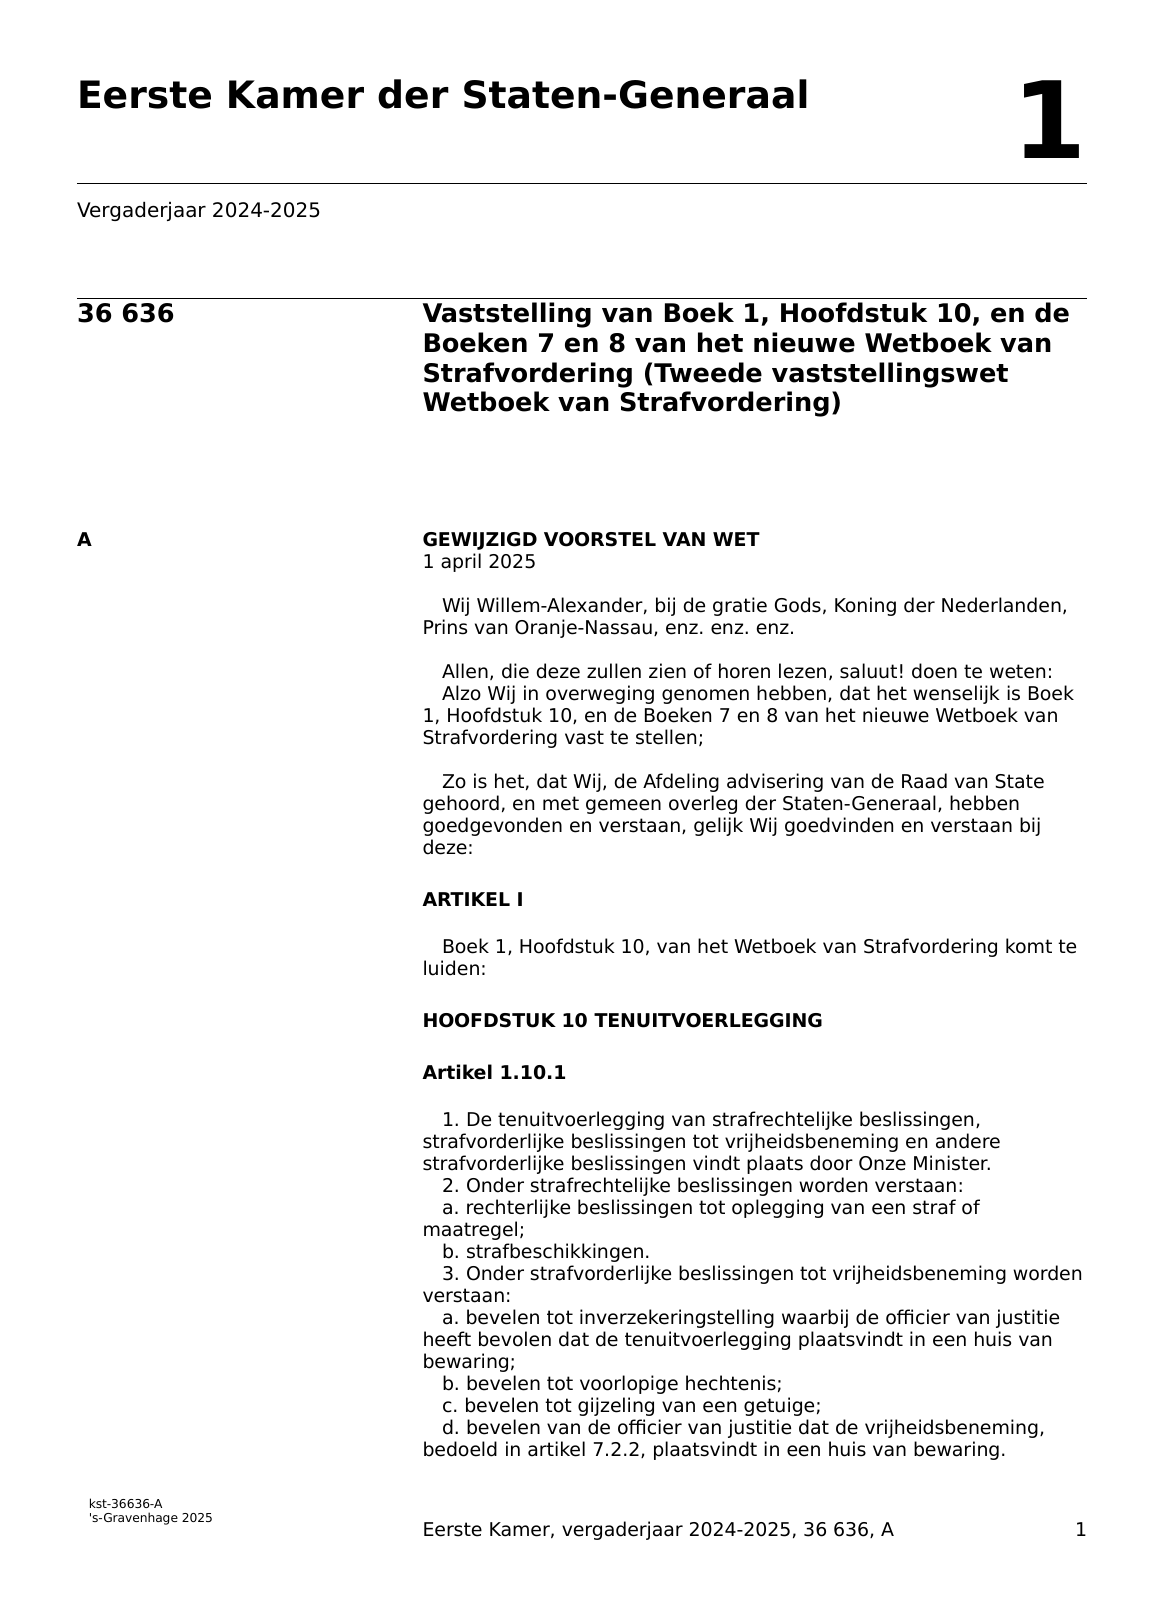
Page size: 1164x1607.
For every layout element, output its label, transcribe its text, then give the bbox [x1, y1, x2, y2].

subtitle A GEWIJZIGD VOORSTEL VAN WET [77, 529, 1087, 551]
text b. bevelen tot voorlopige hechtenis; [422, 1373, 1087, 1395]
text c. bevelen tot gijzeling van een getuige; [422, 1395, 1087, 1417]
text a. rechterlijke beslissingen tot oplegging van een straf of maatregel; [422, 1197, 1087, 1241]
text 1 april 2025 [422, 551, 1087, 573]
text d. bevelen van de officier van justitie dat de vrijheidsbeneming, bedoeld in artikel 7.2.2, plaatsvindt in een huis van bewaring. [422, 1417, 1087, 1461]
text 's-Gravenhage 2025 [88, 1511, 323, 1525]
subtitle HOOFDSTUK 10 TENUITVOERLEGGING [422, 1010, 1087, 1032]
subtitle 36 636 Vaststelling van Boek 1, Hoofdstuk 10, en de Boeken 7 en 8 van het nieuwe Wetboek van Strafvordering (Tweede vaststellingswet Wetboek van Strafvordering) [77, 299, 1087, 418]
text Allen, die deze zullen zien of horen lezen, saluut! doen te weten: [422, 661, 1087, 683]
text b. strafbeschikkingen. [422, 1241, 1087, 1263]
text Zo is het, dat Wij, de Afdeling advisering van de Raad van State gehoord, en met gemeen overleg der Staten-Generaal, hebben goedgevonden en verstaan, gelijk Wij goedvinden en verstaan bij deze: [422, 771, 1087, 859]
subtitle Artikel 1.10.1 [422, 1062, 1087, 1084]
text kst-36636-A [88, 1497, 323, 1511]
text Alzo Wij in overweging genomen hebben, dat het wenselijk is Boek 1, Hoofdstuk 10, en de Boeken 7 en 8 van het nieuwe Wetboek van Strafvordering vast te stellen; [422, 683, 1087, 749]
text 2. Onder strafrechtelijke beslissingen worden verstaan: [422, 1175, 1087, 1197]
text a. bevelen tot inverzekeringstelling waarbij de officier van justitie heeft bevolen dat de tenuitvoerlegging plaatsvindt in een huis van bewaring; [422, 1307, 1087, 1373]
subtitle ARTIKEL I [422, 889, 1087, 911]
table_header 1 [886, 59, 1087, 183]
text 3. Onder strafvorderlijke beslissingen tot vrijheidsbeneming worden verstaan: [422, 1263, 1087, 1307]
text Wij Willem-Alexander, bij de gratie Gods, Koning der Nederlanden, Prins van Oranje-Nassau, enz. enz. enz. [422, 595, 1087, 639]
text Boek 1, Hoofdstuk 10, van het Wetboek van Strafvordering komt te luiden: [422, 936, 1087, 980]
table_cell Vergaderjaar 2024-2025 [77, 184, 1087, 298]
text 1. De tenuitvoerlegging van strafrechtelijke beslissingen, strafvorderlijke beslissingen tot vrijheidsbeneming en andere strafvorderlijke beslissingen vindt plaats door Onze Minister. [422, 1109, 1087, 1175]
table_header Eerste Kamer der Staten-Generaal [77, 59, 886, 183]
